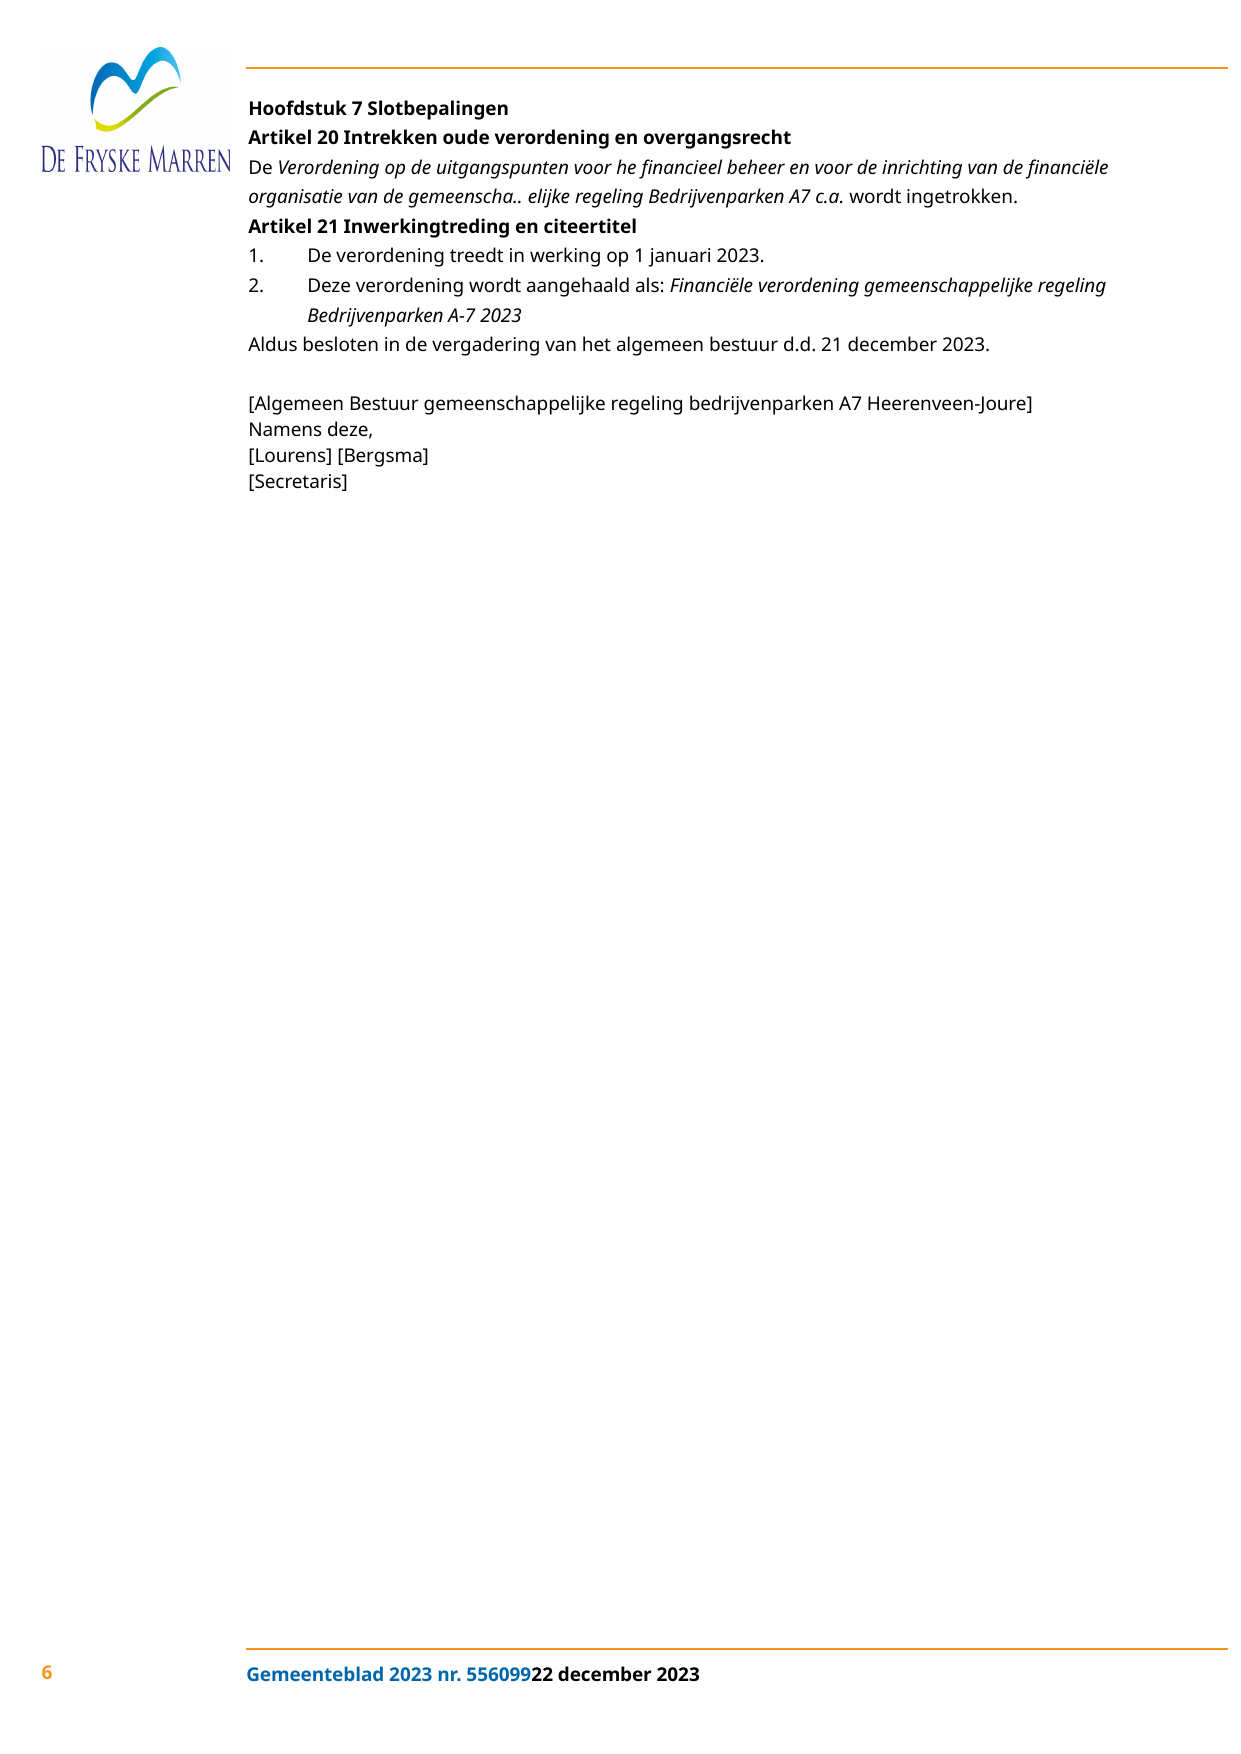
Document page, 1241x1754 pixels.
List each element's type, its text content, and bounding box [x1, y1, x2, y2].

text Hoofdstuk 7 Slotbepalingen [248, 95, 1152, 121]
text Artikel 20 Intrekken oude verordening en overgangsrecht [248, 124, 1152, 150]
list Deze verordening wordt aangehaald als: Financiële verordening gemeenschappelijke regeling Bedrijvenparken A-7 2023 [248, 272, 1152, 328]
text Aldus besloten in de vergadering van het algemeen bestuur d.d. 21 december 2023. [248, 331, 1152, 357]
text Artikel 21 Inwerkingtreding en citeertitel [248, 213, 1152, 239]
text [Algemeen Bestuur gemeenschappelijke regeling bedrijvenparken A7 Heerenveen-Joure] [248, 391, 1152, 416]
text De Verordening op de uitgangspunten voor he financieel beheer en voor de inrichting van de financiële organisatie van de gemeenscha.. elijke regeling Bedrijvenparken A7 c.a. wordt ingetrokken. [248, 154, 1152, 209]
list De verordening treedt in werking op 1 januari 2023. [248, 243, 1152, 268]
text [Secretaris] [248, 468, 1152, 493]
picture [41, 47, 231, 172]
text Namens deze, [248, 416, 1152, 442]
text [Lourens] [Bergsma] [248, 442, 1152, 468]
